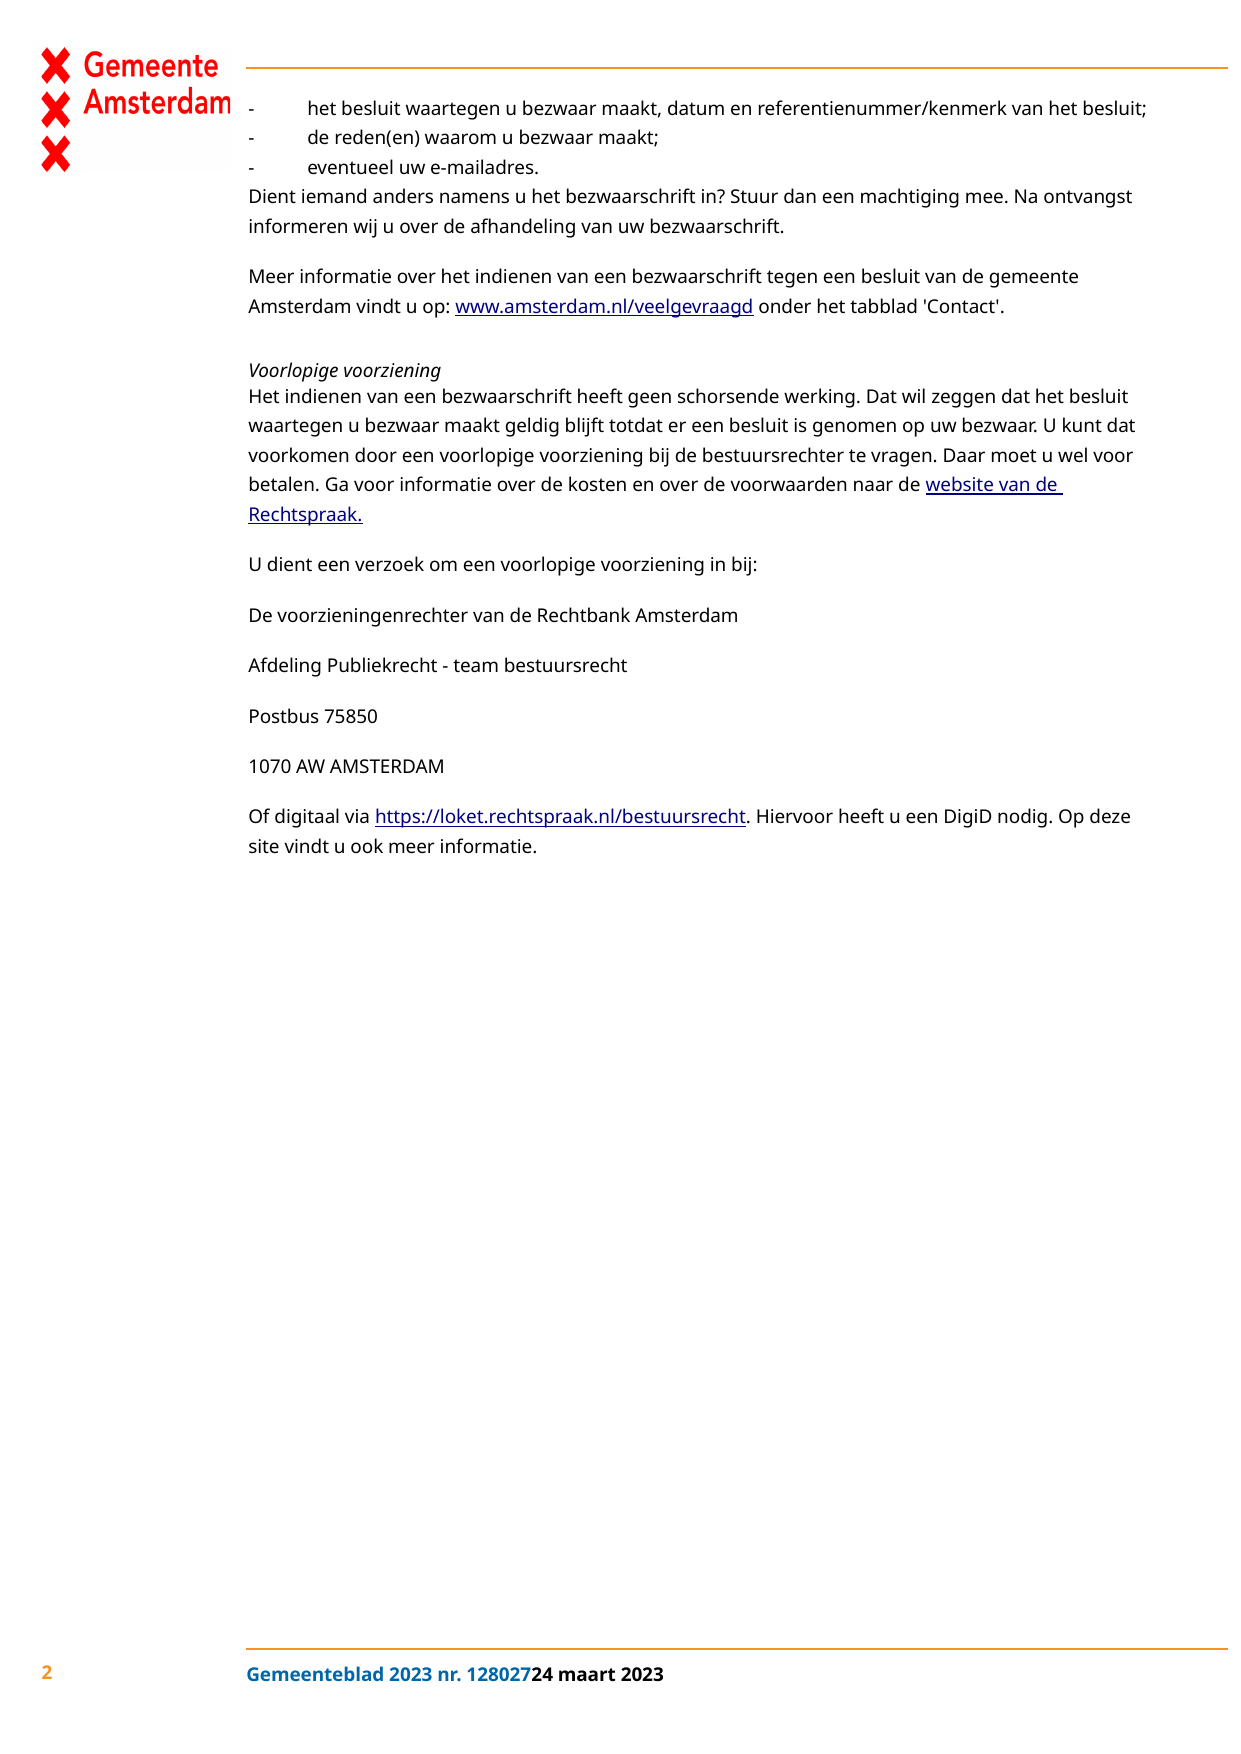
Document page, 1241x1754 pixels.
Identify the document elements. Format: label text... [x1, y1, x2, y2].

text Meer informatie over het indienen van een bezwaarschrift tegen een besluit van de gemeente Amsterdam vindt u op: www.amsterdam.nl/veelgevraagd onder het tabblad 'Contact'. [248, 263, 1152, 319]
text Of digitaal via https://loket.rechtspraak.nl/bestuursrecht. Hiervoor heeft u een DigiD nodig. Op deze site vindt u ook meer informatie. [248, 804, 1152, 859]
text Dient iemand anders namens u het bezwaarschrift in? Stuur dan een machtiging mee. Na ontvangst informeren wij u over de afhandeling van uw bezwaarschrift. [248, 183, 1152, 239]
text Voorlopige voorziening [248, 357, 1152, 383]
text Postbus 75850 [248, 703, 1152, 728]
text De voorzieningenrechter van de Rechtbank Amsterdam [248, 602, 1152, 628]
list het besluit waartegen u bezwaar maakt, datum en referentienummer/kenmerk van het besluit; [248, 95, 1152, 121]
text Afdeling Publiekrecht - team bestuursrecht [248, 652, 1152, 678]
text U dient een verzoek om een voorlopige voorziening in bij: [248, 552, 1152, 577]
list de reden(en) waarom u bezwaar maakt; [248, 124, 1152, 150]
picture [41, 47, 231, 172]
text Het indienen van een bezwaarschrift heeft geen schorsende werking. Dat wil zeggen dat het besluit waartegen u bezwaar maakt geldig blijft totdat er een besluit is genomen op uw bezwaar. U kunt dat voorkomen door een voorlopige voorziening bij de bestuursrechter te vragen. Daar moet u wel voor betalen. Ga voor informatie over de kosten en over de voorwaarden naar de website van de Rechtspraak. [248, 383, 1152, 527]
text 1070 AW AMSTERDAM [248, 753, 1152, 779]
list eventueel uw e-mailadres. [248, 154, 1152, 180]
